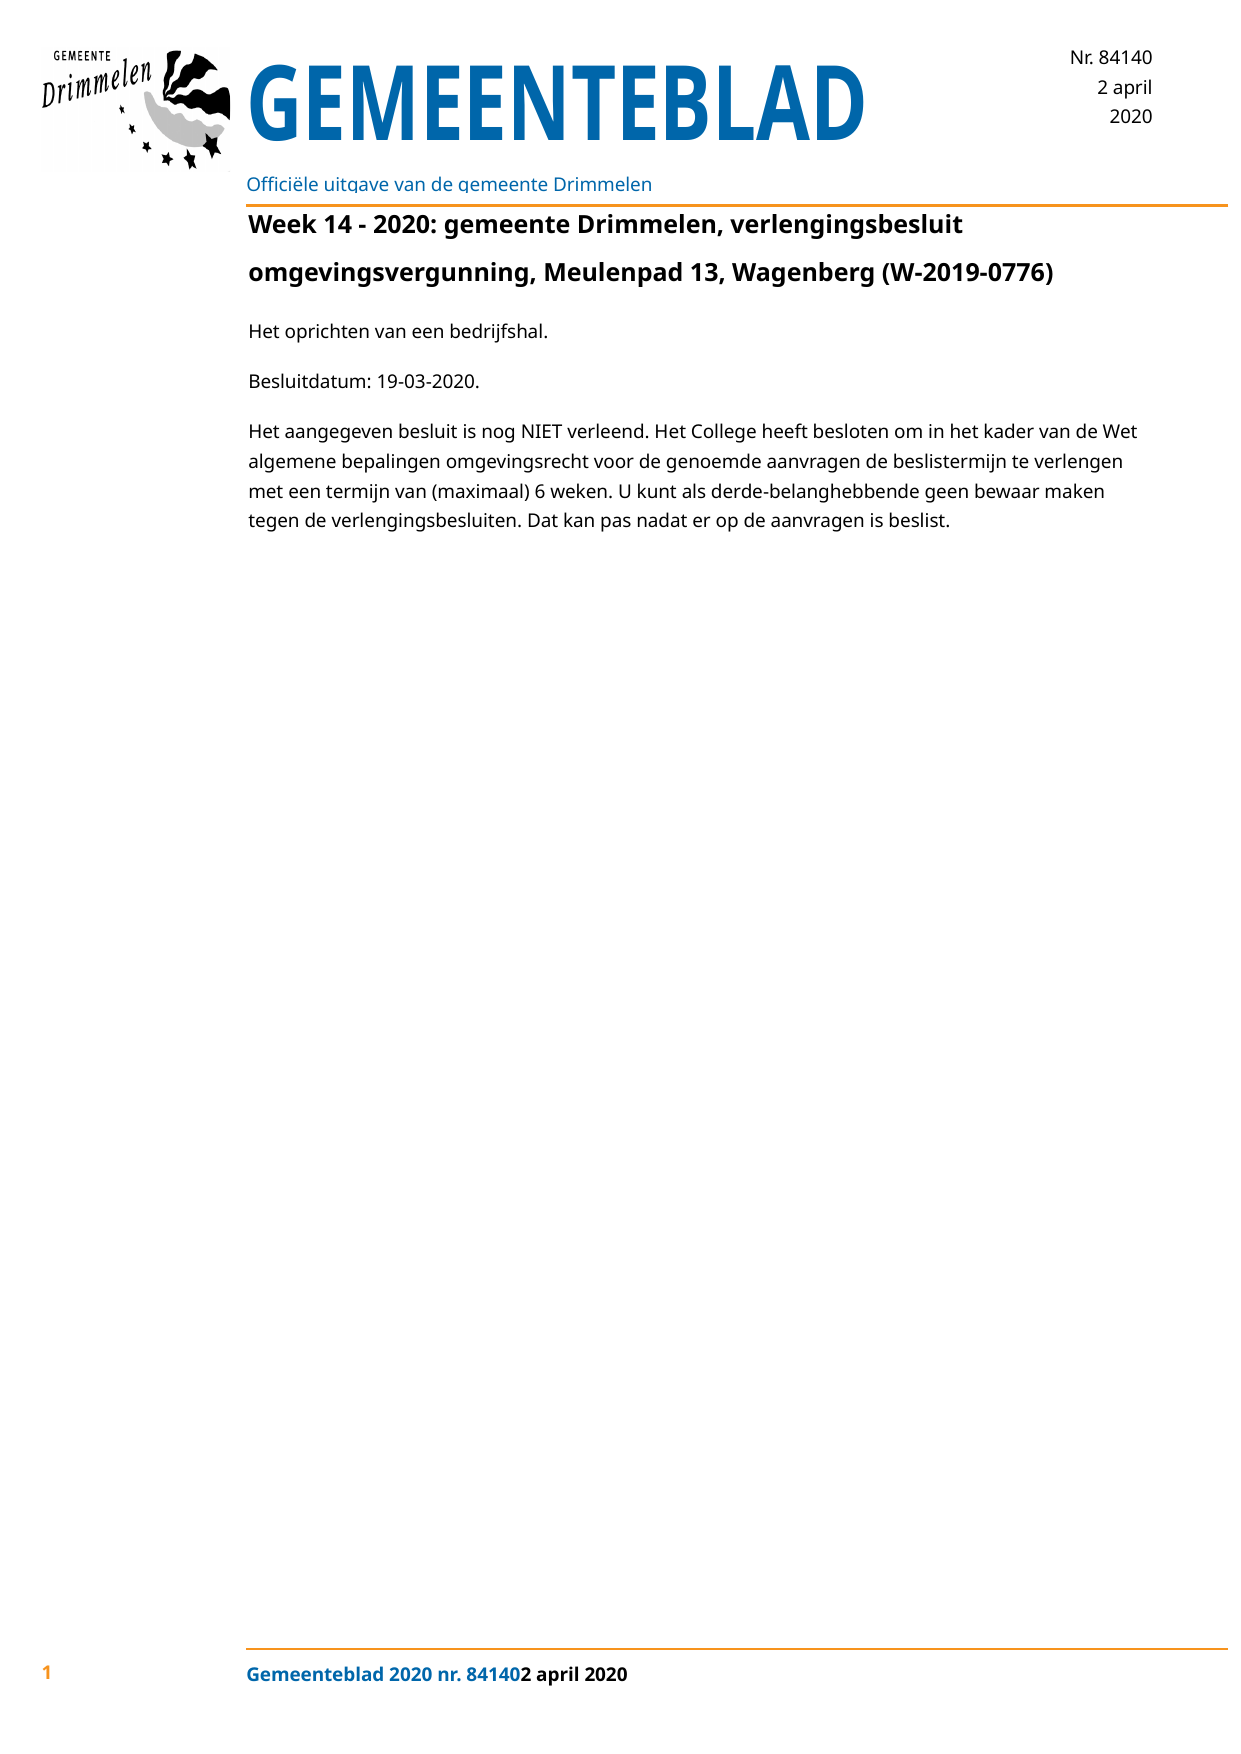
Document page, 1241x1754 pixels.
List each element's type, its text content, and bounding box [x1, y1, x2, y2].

picture [41, 47, 231, 172]
text Besluitdatum: 19-03-2020. [248, 368, 1152, 394]
text Het oprichten van een bedrijfshal. [248, 318, 1152, 344]
text Week 14 - 2020: gemeente Drimmelen, verlengingsbesluit omgevingsvergunning, Meulenpad 13, Wagenberg (W-2019-0776) [248, 207, 1152, 288]
text Het aangegeven besluit is nog NIET verleend. Het College heeft besloten om in het kader van de Wet algemene bepalingen omgevingsrecht voor de genoemde aanvragen de beslistermijn te verlengen met een termijn van (maximaal) 6 weken. U kunt als derde-belanghebbende geen bewaar maken tegen de verlengingsbesluiten. Dat kan pas nadat er op de aanvragen is beslist. [248, 419, 1152, 533]
